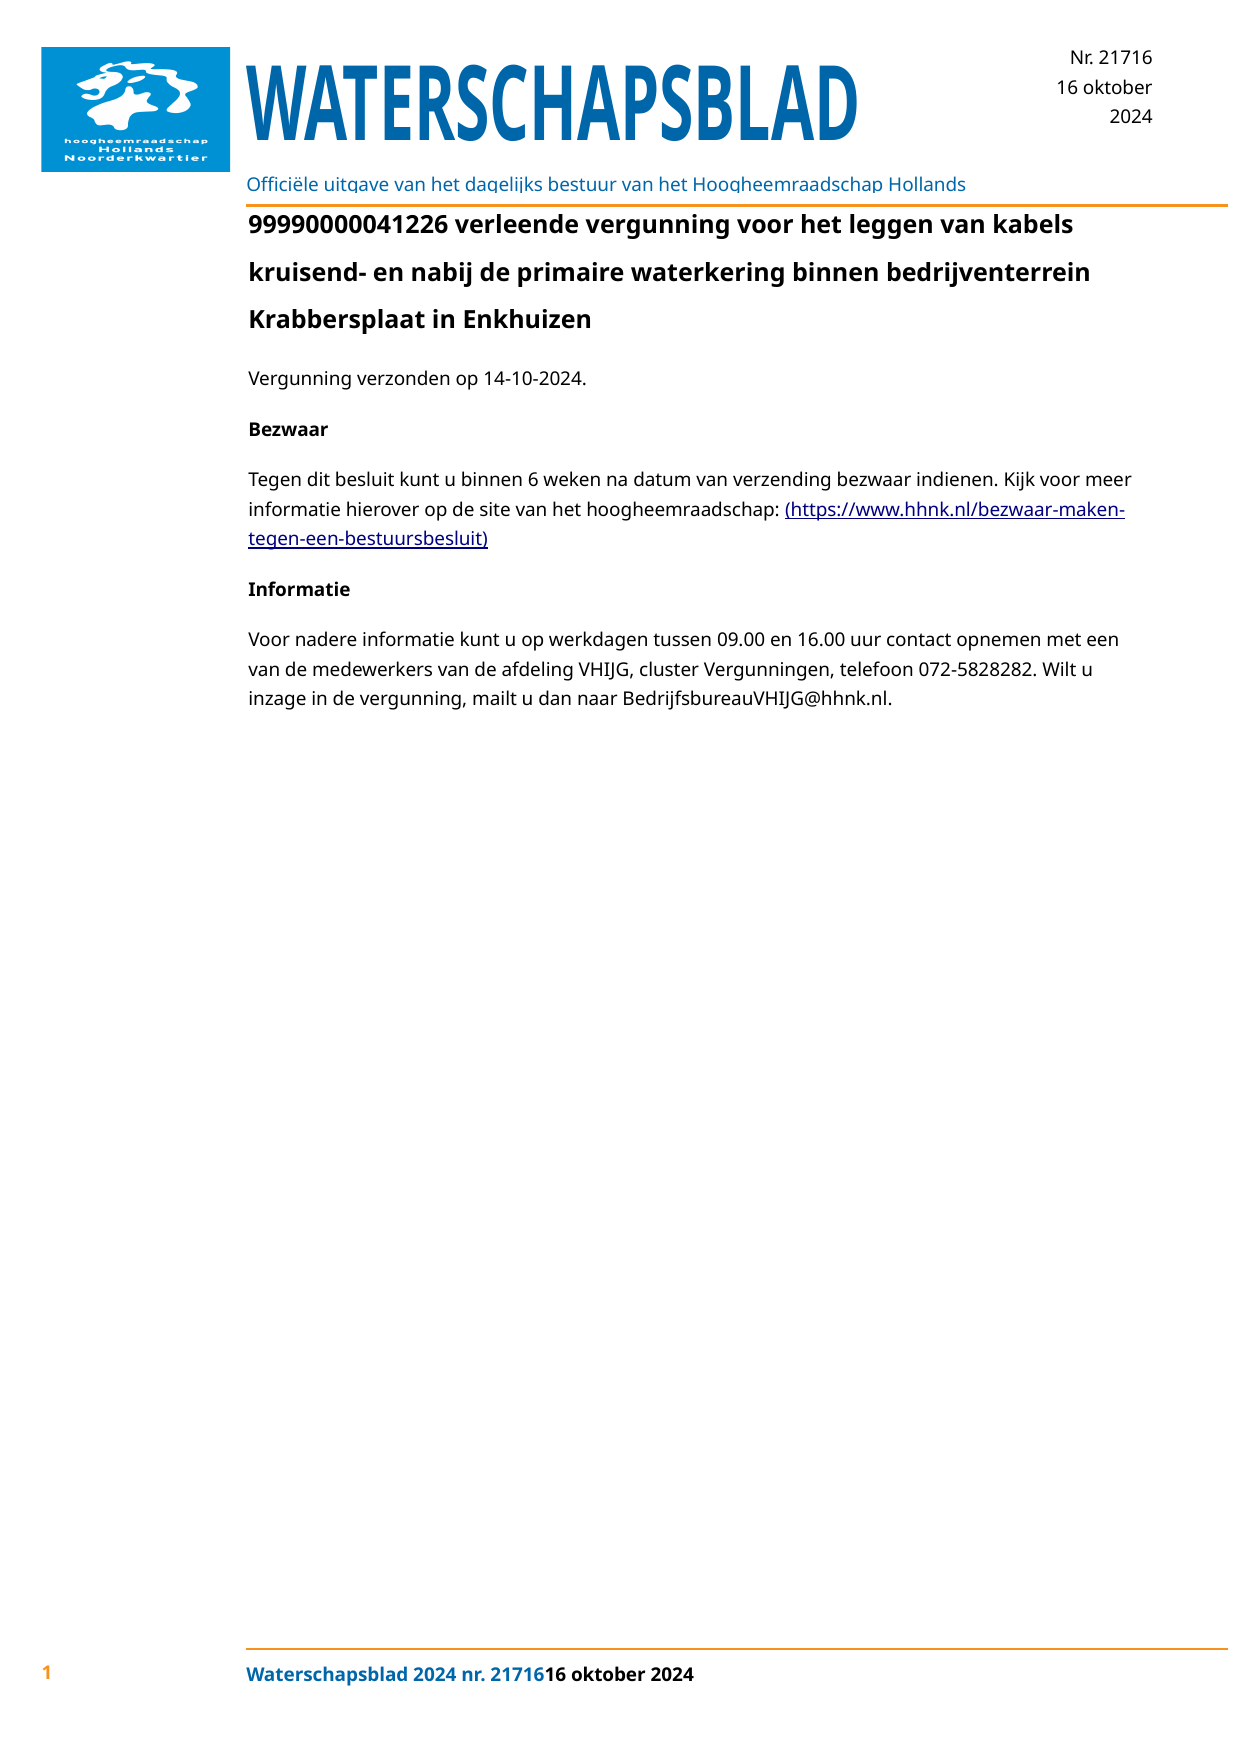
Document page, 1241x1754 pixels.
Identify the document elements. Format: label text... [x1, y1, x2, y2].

text Voor nadere informatie kunt u op werkdagen tussen 09.00 en 16.00 uur contact opnemen met een van de medewerkers van de afdeling VHIJG, cluster Vergunningen, telefoon 072-5828282. Wilt u inzage in de vergunning, mailt u dan naar BedrijfsbureauVHIJG@hhnk.nl. [248, 626, 1152, 711]
text Bezwaar [248, 416, 1152, 442]
text 99990000041226 verleende vergunning voor het leggen van kabels kruisend- en nabij de primaire waterkering binnen bedrijventerrein Krabbersplaat in Enkhuizen [248, 207, 1152, 336]
text Informatie [248, 576, 1152, 602]
picture [78, 64, 122, 99]
text Vergunning verzonden op 14-10-2024. [248, 366, 1152, 391]
picture [88, 87, 157, 130]
text Tegen dit besluit kunt u binnen 6 weken na datum van verzending bezwaar indienen. Kijk voor meer informatie hierover op de site van het hoogheemraadschap: (https://www.hhnk.nl/bezwaar-maken-tegen-een-bestuursbesluit) [248, 466, 1152, 551]
picture [118, 62, 197, 112]
picture [129, 76, 144, 82]
